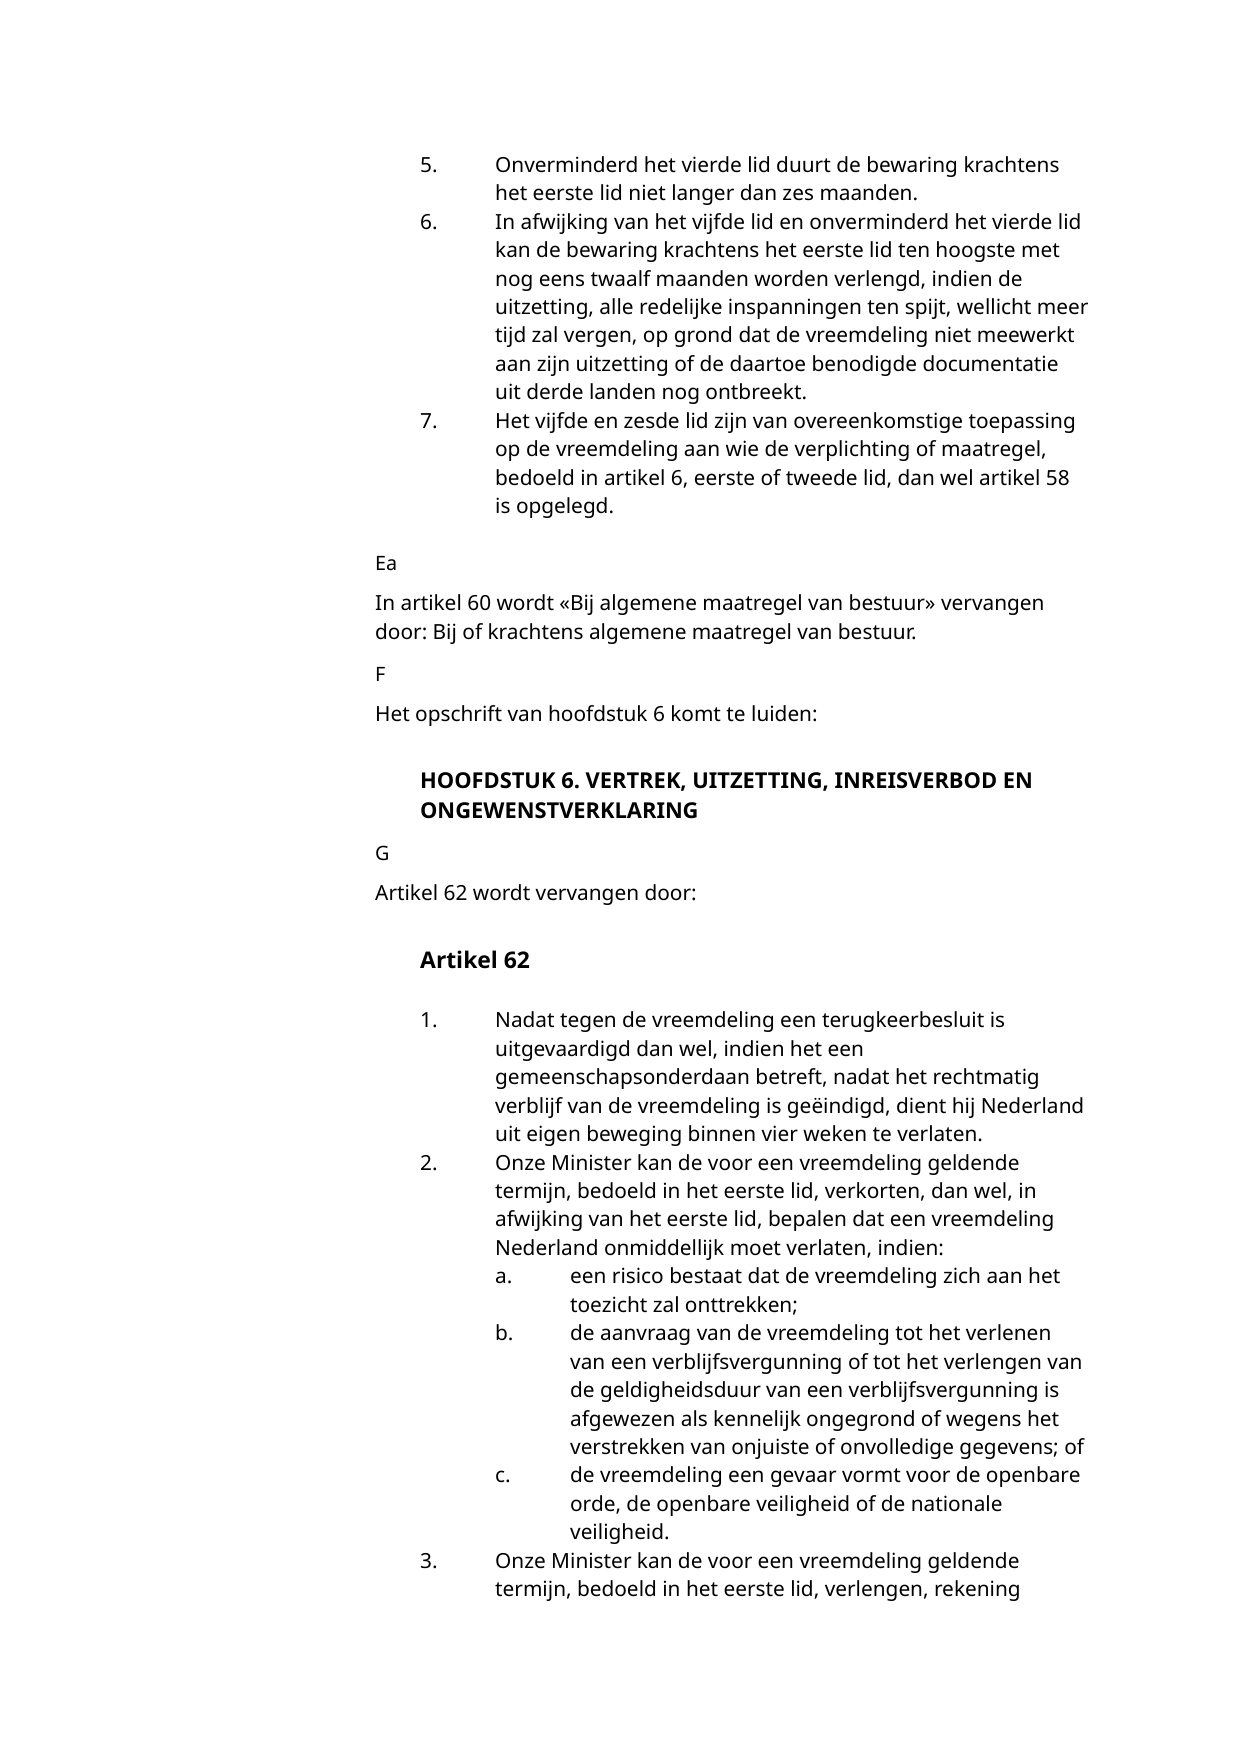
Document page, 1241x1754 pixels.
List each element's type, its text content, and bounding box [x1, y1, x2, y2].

text Het opschrift van hoofdstuk 6 komt te luiden: [375, 699, 1090, 727]
list Onze Minister kan de voor een vreemdeling geldende termijn, bedoeld in het eerste lid, verkorten, dan wel, in afwijking van het eerste lid, bepalen dat een vreemdeling Nederland onmiddellijk moet verlaten, indien: [420, 1148, 1090, 1261]
list Onze Minister kan de voor een vreemdeling geldende termijn, bedoeld in het eerste lid, verlengen, rekening [420, 1546, 1090, 1603]
text In artikel 60 wordt «Bij algemene maatregel van bestuur» vervangen door: Bij of krachtens algemene maatregel van bestuur. [375, 588, 1090, 645]
list de aanvraag van de vreemdeling tot het verlenen van een verblijfsvergunning of tot het verlengen van de geldigheidsduur van een verblijfsvergunning is afgewezen als kennelijk ongegrond of wegens het verstrekken van onjuiste of onvolledige gegevens; of [495, 1318, 1090, 1461]
list de vreemdeling een gevaar vormt voor de openbare orde, de openbare veiligheid of de nationale veiligheid. [495, 1461, 1090, 1546]
text F [375, 660, 1090, 687]
list Onverminderd het vierde lid duurt de bewaring krachtens het eerste lid niet langer dan zes maanden. [420, 150, 1090, 207]
text G [375, 839, 1090, 867]
list In afwijking van het vijfde lid en onverminderd het vierde lid kan de bewaring krachtens het eerste lid ten hoogste met nog eens twaalf maanden worden verlengd, indien de uitzetting, alle redelijke inspanningen ten spijt, wellicht meer tijd zal vergen, op grond dat de vreemdeling niet meewerkt aan zijn uitzetting of de daartoe benodigde documentatie uit derde landen nog ontbreekt. [420, 207, 1090, 406]
subtitle Artikel 62 [420, 944, 1090, 976]
text Artikel 62 wordt vervangen door: [375, 878, 1090, 907]
list een risico bestaat dat de vreemdeling zich aan het toezicht zal onttrekken; [495, 1261, 1090, 1318]
list Het vijfde en zesde lid zijn van overeenkomstige toepassing op de vreemdeling aan wie de verplichting of maatregel, bedoeld in artikel 6, eerste of tweede lid, dan wel artikel 58 is opgelegd. [420, 406, 1090, 520]
subtitle HOOFDSTUK 6. VERTREK, UITZETTING, INREISVERBOD EN ONGEWENSTVERKLARING [420, 765, 1090, 824]
text Ea [375, 550, 1090, 577]
list Nadat tegen de vreemdeling een terugkeerbesluit is uitgevaardigd dan wel, indien het een gemeenschapsonderdaan betreft, nadat het rechtmatig verblijf van de vreemdeling is geëindigd, dient hij Nederland uit eigen beweging binnen vier weken te verlaten. [420, 1006, 1090, 1148]
